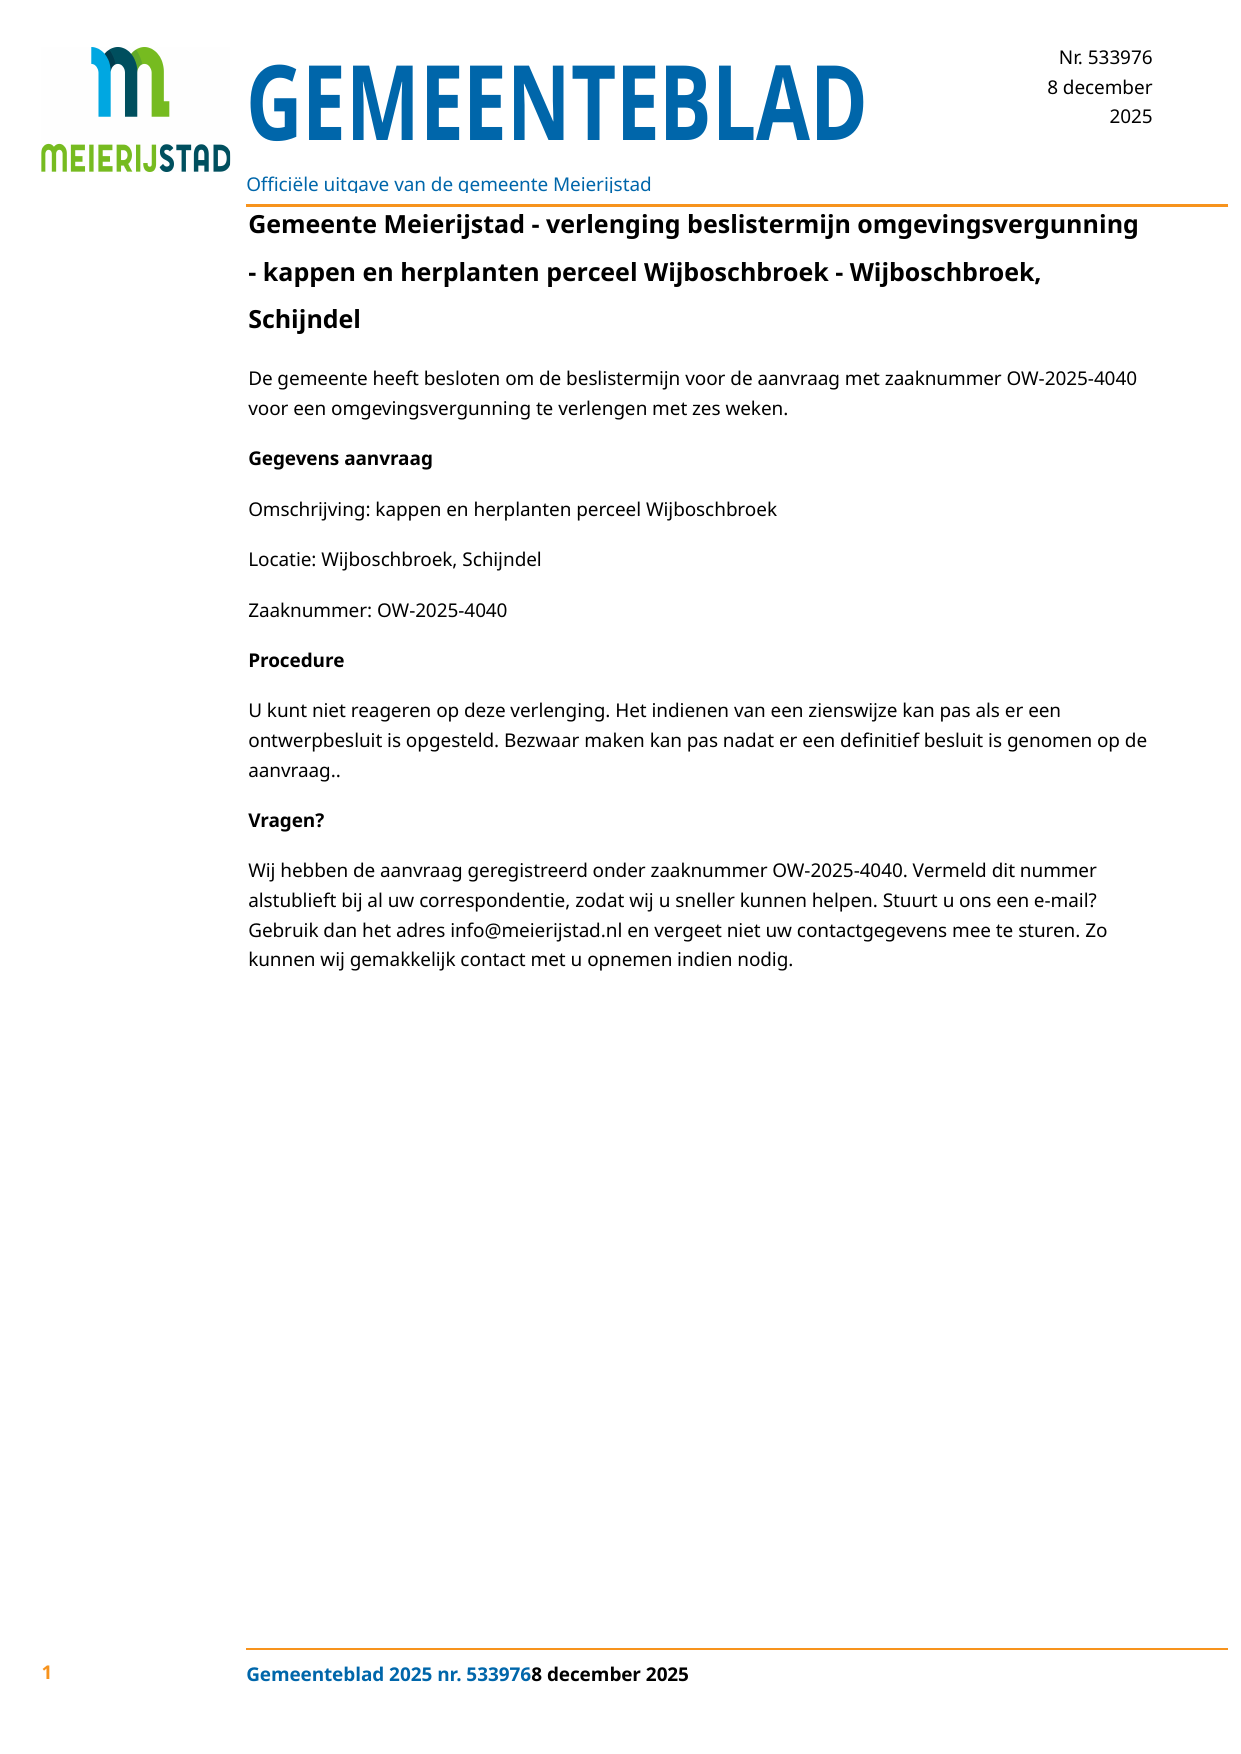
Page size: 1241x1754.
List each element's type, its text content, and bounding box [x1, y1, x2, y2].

text Vragen? [248, 807, 1152, 833]
text U kunt niet reageren op deze verlenging. Het indienen van een zienswijze kan pas als er een ontwerpbesluit is opgesteld. Bezwaar maken kan pas nadat er een definitief besluit is genomen op de aanvraag.. [248, 698, 1152, 782]
text Zaaknummer: OW-2025-4040 [248, 597, 1152, 622]
text Locatie: Wijboschbroek, Schijndel [248, 546, 1152, 572]
text De gemeente heeft besloten om de beslistermijn voor de aanvraag met zaaknummer OW-2025-4040 voor een omgevingsvergunning te verlengen met zes weken. [248, 366, 1152, 421]
text Wij hebben de aanvraag geregistreerd onder zaaknummer OW-2025-4040. Vermeld dit nummer alstublieft bij al uw correspondentie, zodat wij u sneller kunnen helpen. Stuurt u ons een e-mail? Gebruik dan het adres info@meierijstad.nl en vergeet niet uw contactgegevens mee te sturen. Zo kunnen wij gemakkelijk contact met u opnemen indien nodig. [248, 858, 1152, 972]
picture [41, 47, 231, 172]
text Gemeente Meierijstad - verlenging beslistermijn omgevingsvergunning - kappen en herplanten perceel Wijboschbroek - Wijboschbroek, Schijndel [248, 207, 1152, 336]
text Omschrijving: kappen en herplanten perceel Wijboschbroek [248, 496, 1152, 522]
text Gegevens aanvraag [248, 446, 1152, 471]
text Procedure [248, 647, 1152, 673]
